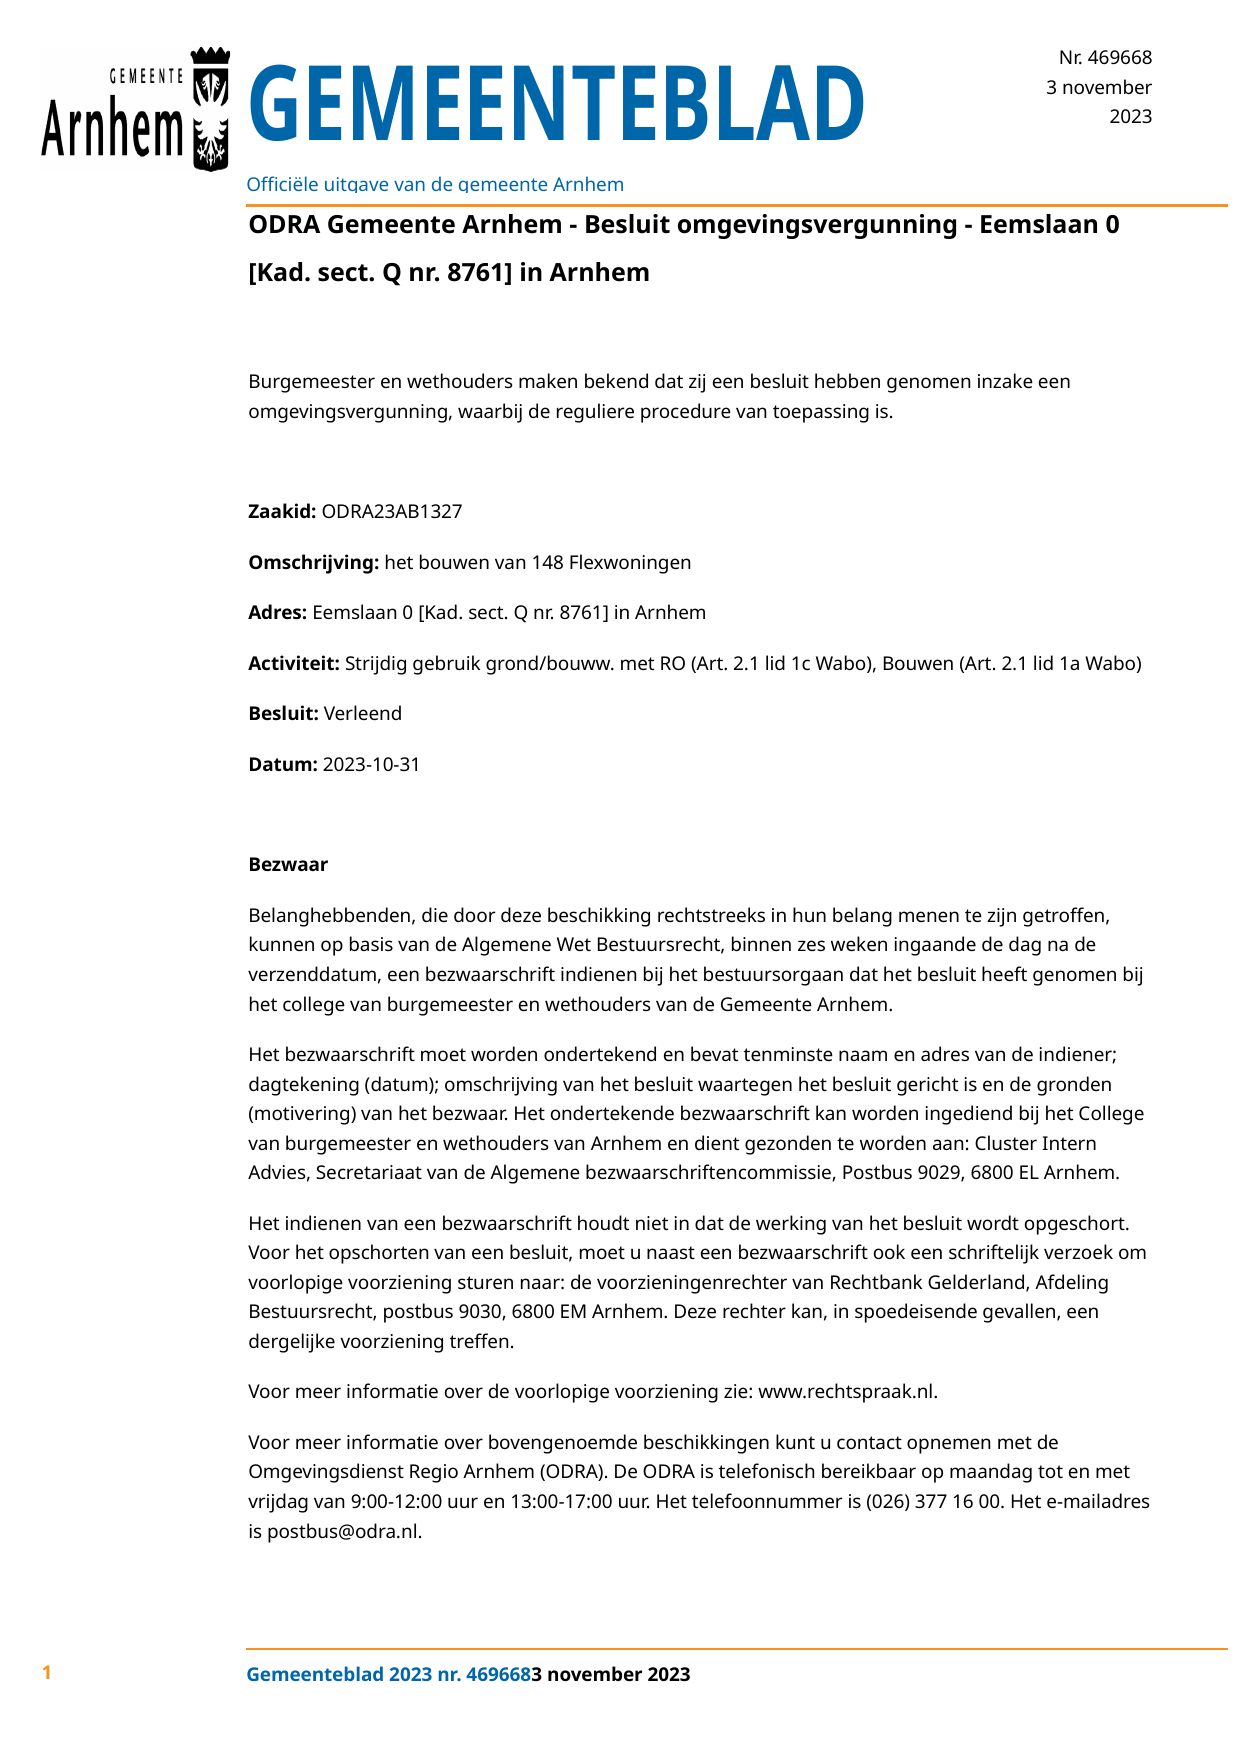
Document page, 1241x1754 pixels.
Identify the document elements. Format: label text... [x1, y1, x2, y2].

text Het bezwaarschrift moet worden ondertekend en bevat tenminste naam en adres van de indiener; dagtekening (datum); omschrijving van het besluit waartegen het besluit gericht is en de gronden (motivering) van het bezwaar. Het ondertekende bezwaarschrift kan worden ingediend bij het College van burgemeester en wethouders van Arnhem en dient gezonden te worden aan: Cluster Intern Advies, Secretariaat van de Algemene bezwaarschriftencommissie, Postbus 9029, 6800 EL Arnhem. [248, 1041, 1152, 1185]
text Besluit: Verleend [248, 700, 1152, 726]
text Zaakid: ODRA23AB1327 [248, 499, 1152, 524]
text Adres: Eemslaan 0 [Kad. sect. Q nr. 8761] in Arnhem [248, 599, 1152, 625]
text Belanghebbenden, die door deze beschikking rechtstreeks in hun belang menen te zijn getroffen, kunnen op basis van de Algemene Wet Bestuursrecht, binnen zes weken ingaande de dag na de verzenddatum, een bezwaarschrift indienen bij het bestuursorgaan dat het besluit heeft genomen bij het college van burgemeester en wethouders van de Gemeente Arnhem. [248, 902, 1152, 1017]
text Voor meer informatie over bovengenoemde beschikkingen kunt u contact opnemen met de Omgevingsdienst Regio Arnhem (ODRA). De ODRA is telefonisch bereikbaar op maandag tot en met vrijdag van 9:00-12:00 uur en 13:00-17:00 uur. Het telefoonnummer is (026) 377 16 00. Het e-mailadres is postbus@odra.nl. [248, 1429, 1152, 1544]
text Activiteit: Strijdig gebruik grond/bouww. met RO (Art. 2.1 lid 1c Wabo), Bouwen (Art. 2.1 lid 1a Wabo) [248, 650, 1152, 676]
text Bezwaar [248, 852, 1152, 877]
text Omschrijving: het bouwen van 148 Flexwoningen [248, 549, 1152, 575]
picture [41, 47, 231, 172]
text Datum: 2023-10-31 [248, 751, 1152, 777]
text Burgemeester en wethouders maken bekend dat zij een besluit hebben genomen inzake een omgevingsvergunning, waarbij de reguliere procedure van toepassing is. [248, 368, 1152, 424]
text ODRA Gemeente Arnhem - Besluit omgevingsvergunning - Eemslaan 0 [Kad. sect. Q nr. 8761] in Arnhem [248, 207, 1152, 288]
text Voor meer informatie over de voorlopige voorziening zie: www.rechtspraak.nl. [248, 1379, 1152, 1404]
text Het indienen van een bezwaarschrift houdt niet in dat de werking van het besluit wordt opgeschort. Voor het opschorten van een besluit, moet u naast een bezwaarschrift ook een schriftelijk verzoek om voorlopige voorziening sturen naar: de voorzieningenrechter van Rechtbank Gelderland, Afdeling Bestuursrecht, postbus 9030, 6800 EM Arnhem. Deze rechter kan, in spoedeisende gevallen, een dergelijke voorziening treffen. [248, 1210, 1152, 1354]
